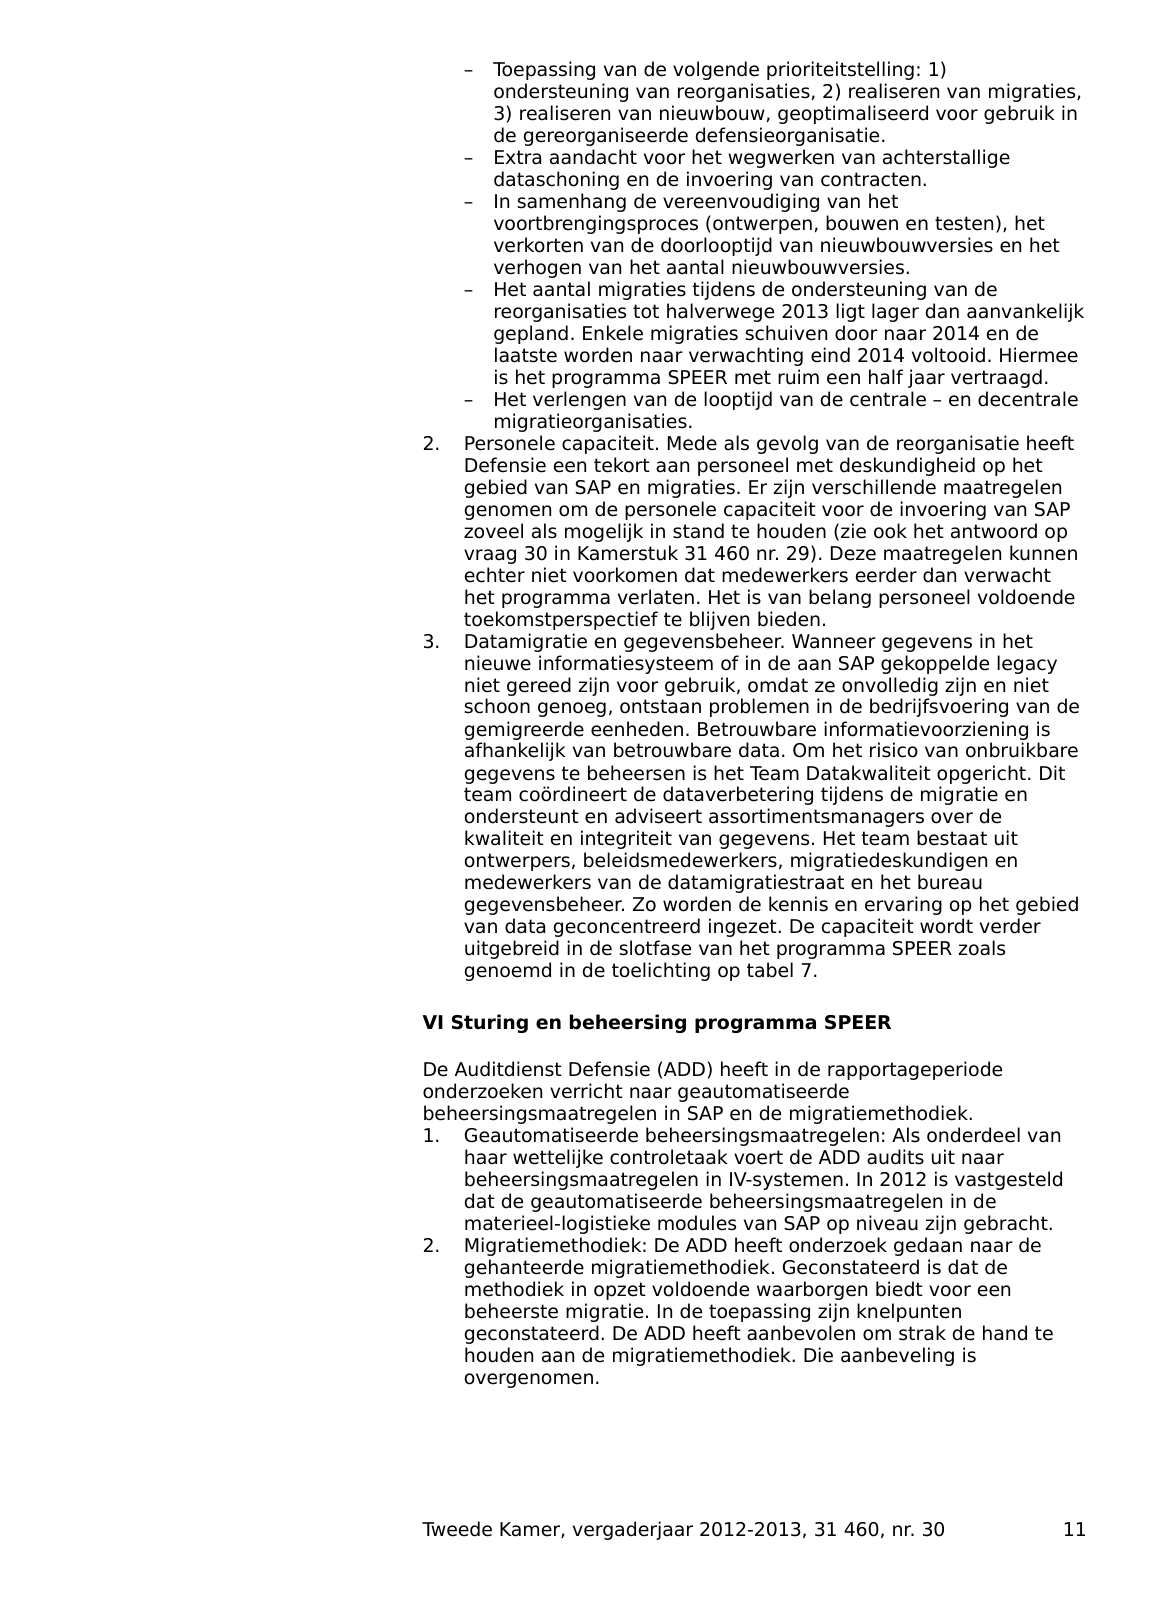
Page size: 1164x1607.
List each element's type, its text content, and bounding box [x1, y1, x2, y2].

subtitle VI Sturing en beheersing programma SPEER [422, 1012, 1087, 1034]
text 2. Personele capaciteit. Mede als gevolg van de reorganisatie heeft Defensie een tekort aan personeel met deskundigheid op het gebied van SAP en migraties. Er zijn verschillende maatregelen genomen om de personele capaciteit voor de invoering van SAP zoveel als mogelijk in stand te houden (zie ook het antwoord op vraag 30 in Kamerstuk 31 460 nr. 29). Deze maatregelen kunnen echter niet voorkomen dat medewerkers eerder dan verwacht het programma verlaten. Het is van belang personeel voldoende toekomstperspectief te blijven bieden. [422, 433, 1087, 631]
text – Extra aandacht voor het wegwerken van achterstallige dataschoning en de invoering van contracten. [464, 147, 1087, 191]
text 3. Datamigratie en gegevensbeheer. Wanneer gegevens in het nieuwe informatiesysteem of in de aan SAP gekoppelde legacy niet gereed zijn voor gebruik, omdat ze onvolledig zijn en niet schoon genoeg, ontstaan problemen in de bedrijfsvoering van de gemigreerde eenheden. Betrouwbare informatievoorziening is afhankelijk van betrouwbare data. Om het risico van onbruikbare gegevens te beheersen is het Team Datakwaliteit opgericht. Dit team coördineert de dataverbetering tijdens de migratie en ondersteunt en adviseert assortimentsmanagers over de kwaliteit en integriteit van gegevens. Het team bestaat uit ontwerpers, beleidsmedewerkers, migratiedeskundigen en medewerkers van de datamigratiestraat en het bureau gegevensbeheer. Zo worden de kennis en ervaring op het gebied van data geconcentreerd ingezet. De capaciteit wordt verder uitgebreid in de slotfase van het programma SPEER zoals genoemd in de toelichting op tabel 7. [422, 631, 1087, 982]
text 1. Geautomatiseerde beheersingsmaatregelen: Als onderdeel van haar wettelijke controletaak voert de ADD audits uit naar beheersingsmaatregelen in IV-systemen. In 2012 is vastgesteld dat de geautomatiseerde beheersingsmaatregelen in de materieel-logistieke modules van SAP op niveau zijn gebracht. [422, 1125, 1087, 1235]
text – Toepassing van de volgende prioriteitstelling: 1) ondersteuning van reorganisaties, 2) realiseren van migraties, 3) realiseren van nieuwbouw, geoptimaliseerd voor gebruik in de gereorganiseerde defensieorganisatie. [464, 59, 1087, 147]
text De Auditdienst Defensie (ADD) heeft in de rapportageperiode onderzoeken verricht naar geautomatiseerde beheersingsmaatregelen in SAP en de migratiemethodiek. [422, 1059, 1087, 1125]
text – Het aantal migraties tijdens de ondersteuning van de reorganisaties tot halverwege 2013 ligt lager dan aanvankelijk gepland. Enkele migraties schuiven door naar 2014 en de laatste worden naar verwachting eind 2014 voltooid. Hiermee is het programma SPEER met ruim een half jaar vertraagd. [464, 279, 1087, 389]
text – Het verlengen van de looptijd van de centrale – en decentrale migratieorganisaties. [464, 389, 1087, 433]
text 2. Migratiemethodiek: De ADD heeft onderzoek gedaan naar de gehanteerde migratiemethodiek. Geconstateerd is dat de methodiek in opzet voldoende waarborgen biedt voor een beheerste migratie. In de toepassing zijn knelpunten geconstateerd. De ADD heeft aanbevolen om strak de hand te houden aan de migratiemethodiek. Die aanbeveling is overgenomen. [422, 1235, 1087, 1389]
text – In samenhang de vereenvoudiging van het voortbrengingsproces (ontwerpen, bouwen en testen), het verkorten van de doorlooptijd van nieuwbouwversies en het verhogen van het aantal nieuwbouwversies. [464, 191, 1087, 279]
